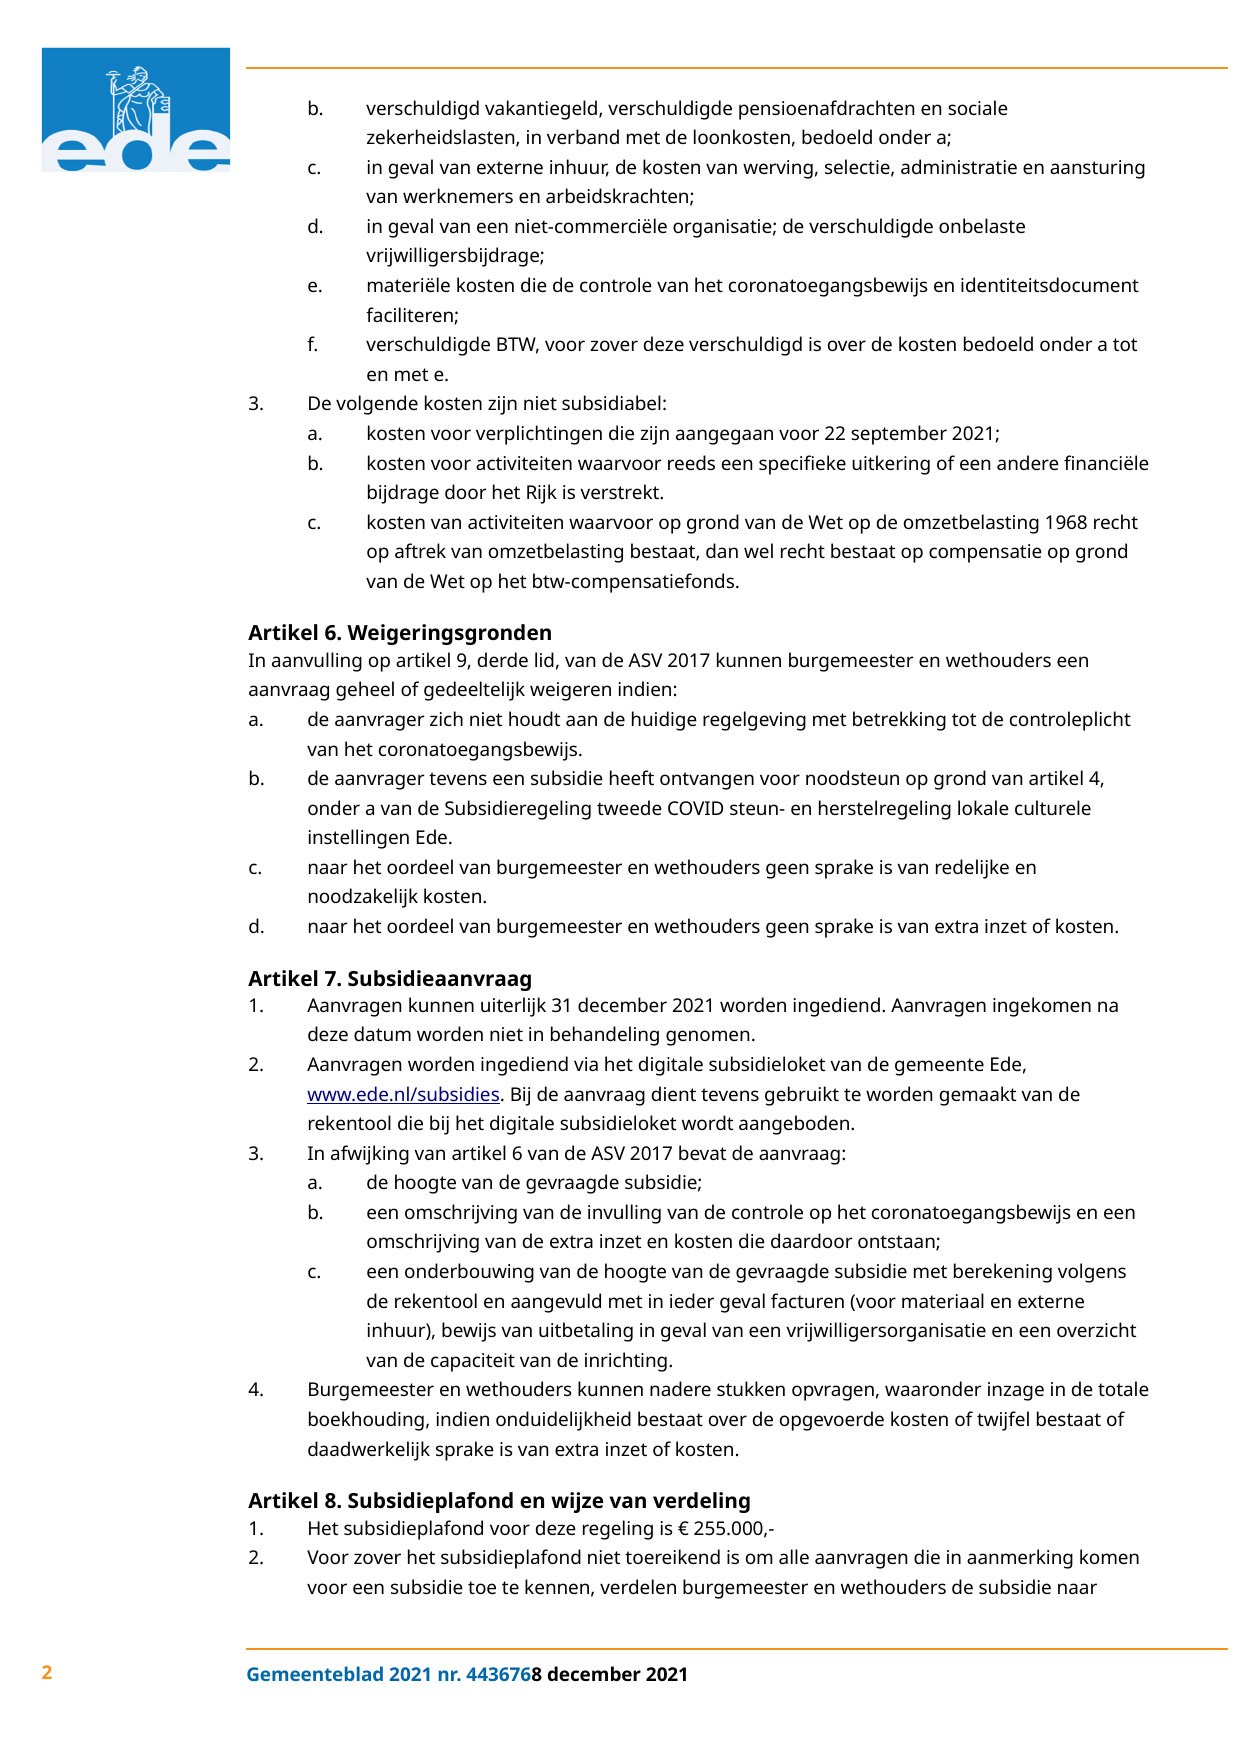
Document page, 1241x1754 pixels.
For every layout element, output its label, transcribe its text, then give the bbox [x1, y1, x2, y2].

text Artikel 6. Weigeringsgronden [248, 618, 1152, 647]
list de aanvrager zich niet houdt aan de huidige regelgeving met betrekking tot de controleplicht van het coronatoegangsbewijs. [248, 706, 1152, 761]
list de hoogte van de gevraagde subsidie; [307, 1169, 1152, 1195]
list materiële kosten die de controle van het coronatoegangsbewijs en identiteitsdocument faciliteren; [307, 272, 1152, 328]
list de aanvrager tevens een subsidie heeft ontvangen voor noodsteun op grond van artikel 4, onder a van de Subsidieregeling tweede COVID steun- en herstelregeling lokale culturele instellingen Ede. [248, 765, 1152, 850]
list kosten voor verplichtingen die zijn aangegaan voor 22 september 2021; [307, 420, 1152, 446]
list in geval van externe inhuur, de kosten van werving, selectie, administratie en aansturing van werknemers en arbeidskrachten; [307, 154, 1152, 209]
picture [41, 47, 231, 172]
list een omschrijving van de invulling van de controle op het coronatoegangsbewijs en een omschrijving van de extra inzet en kosten die daardoor ontstaan; [307, 1199, 1152, 1254]
list kosten voor activiteiten waarvoor reeds een specifieke uitkering of een andere financiële bijdrage door het Rijk is verstrekt. [307, 450, 1152, 505]
list verschuldigde BTW, voor zover deze verschuldigd is over de kosten bedoeld onder a tot en met e. [307, 331, 1152, 387]
list in geval van een niet-commerciële organisatie; de verschuldigde onbelaste vrijwilligersbijdrage; [307, 213, 1152, 268]
list In afwijking van artikel 6 van de ASV 2017 bevat de aanvraag: [248, 1140, 1152, 1166]
list Aanvragen kunnen uiterlijk 31 december 2021 worden ingediend. Aanvragen ingekomen na deze datum worden niet in behandeling genomen. [248, 992, 1152, 1047]
list Burgemeester en wethouders kunnen nadere stukken opvragen, waaronder inzage in de totale boekhouding, indien onduidelijkheid bestaat over de opgevoerde kosten of twijfel bestaat of daadwerkelijk sprake is van extra inzet of kosten. [248, 1377, 1152, 1462]
text Artikel 8. Subsidieplafond en wijze van verdeling [248, 1486, 1152, 1515]
list Het subsidieplafond voor deze regeling is € 255.000,- [248, 1515, 1152, 1540]
list een onderbouwing van de hoogte van de gevraagde subsidie met berekening volgens de rekentool en aangevuld met in ieder geval facturen (voor materiaal en externe inhuur), bewijs van uitbetaling in geval van een vrijwilligersorganisatie en een overzicht van de capaciteit van de inrichting. [307, 1258, 1152, 1373]
list naar het oordeel van burgemeester en wethouders geen sprake is van redelijke en noodzakelijk kosten. [248, 854, 1152, 909]
list verschuldigd vakantiegeld, verschuldigde pensioenafdrachten en sociale zekerheidslasten, in verband met de loonkosten, bedoeld onder a; [307, 95, 1152, 150]
text Artikel 7. Subsidieaanvraag [248, 964, 1152, 992]
list Voor zover het subsidieplafond niet toereikend is om alle aanvragen die in aanmerking komen voor een subsidie toe te kennen, verdelen burgemeester en wethouders de subsidie naar [248, 1544, 1152, 1599]
list kosten van activiteiten waarvoor op grond van de Wet op de omzetbelasting 1968 recht op aftrek van omzetbelasting bestaat, dan wel recht bestaat op compensatie op grond van de Wet op het btw-compensatiefonds. [307, 509, 1152, 594]
list naar het oordeel van burgemeester en wethouders geen sprake is van extra inzet of kosten. [248, 913, 1152, 939]
list Aanvragen worden ingediend via het digitale subsidieloket van de gemeente Ede, www.ede.nl/subsidies. Bij de aanvraag dient tevens gebruikt te worden gemaakt van de rekentool die bij het digitale subsidieloket wordt aangeboden. [248, 1051, 1152, 1136]
list De volgende kosten zijn niet subsidiabel: [248, 391, 1152, 416]
text In aanvulling op artikel 9, derde lid, van de ASV 2017 kunnen burgemeester en wethouders een aanvraag geheel of gedeeltelijk weigeren indien: [248, 647, 1152, 702]
